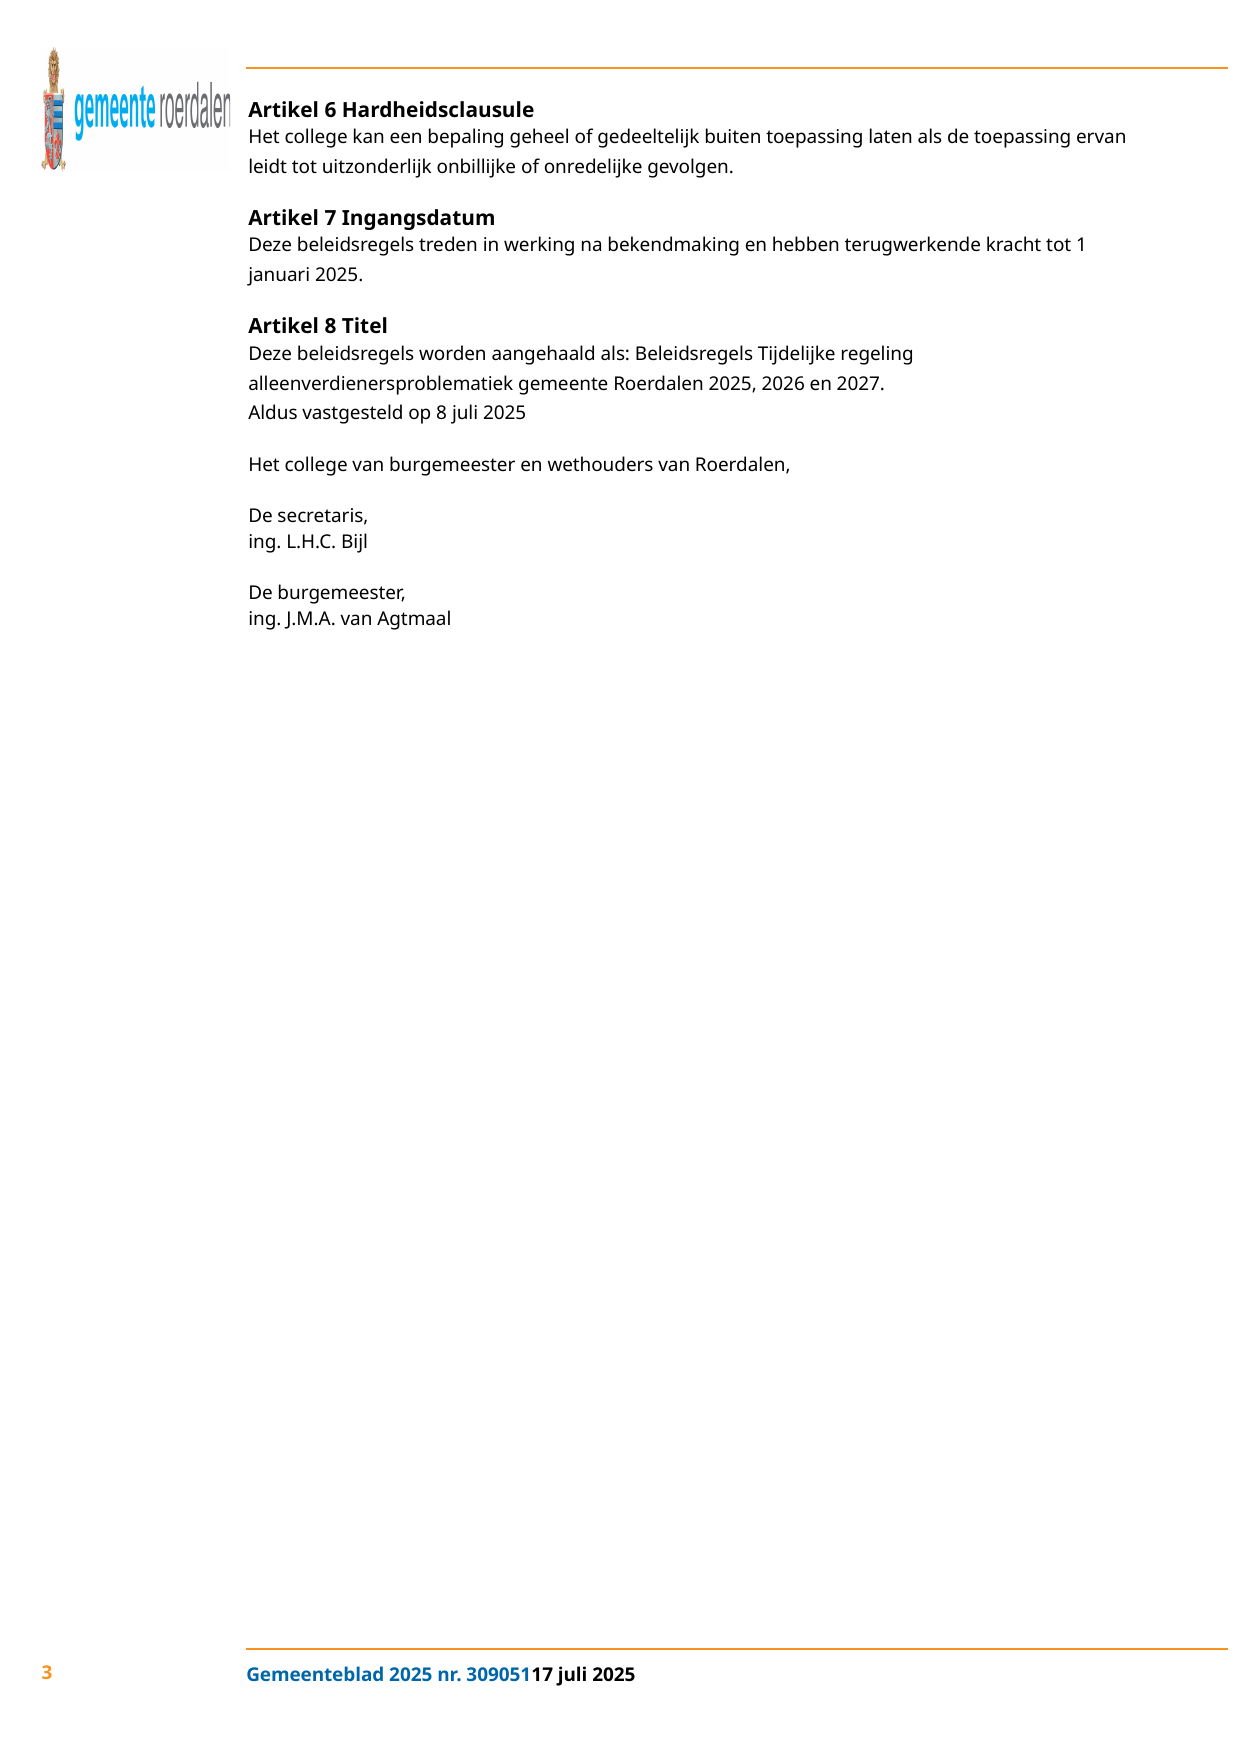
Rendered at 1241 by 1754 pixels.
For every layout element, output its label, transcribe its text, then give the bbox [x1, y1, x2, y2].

text Het college kan een bepaling geheel of gedeeltelijk buiten toepassing laten als de toepassing ervan leidt tot uitzonderlijk onbillijke of onredelijke gevolgen. [248, 123, 1152, 178]
text Het college van burgemeester en wethouders van Roerdalen, [248, 451, 1152, 476]
text ing. J.M.A. van Agtmaal [248, 605, 1152, 631]
text Artikel 8 Titel [248, 312, 1152, 340]
text ing. L.H.C. Bijl [248, 528, 1152, 554]
text Aldus vastgesteld op 8 juli 2025 [248, 399, 1152, 425]
text Artikel 7 Ingangsdatum [248, 203, 1152, 232]
picture [41, 47, 231, 172]
text De burgemeester, [248, 579, 1152, 605]
text Artikel 6 Hardheidsclausule [248, 95, 1152, 123]
text De secretaris, [248, 502, 1152, 528]
text Deze beleidsregels treden in werking na bekendmaking en hebben terugwerkende kracht tot 1 januari 2025. [248, 232, 1152, 287]
text Deze beleidsregels worden aangehaald als: Beleidsregels Tijdelijke regeling alleenverdienersproblematiek gemeente Roerdalen 2025, 2026 en 2027. [248, 340, 1152, 395]
